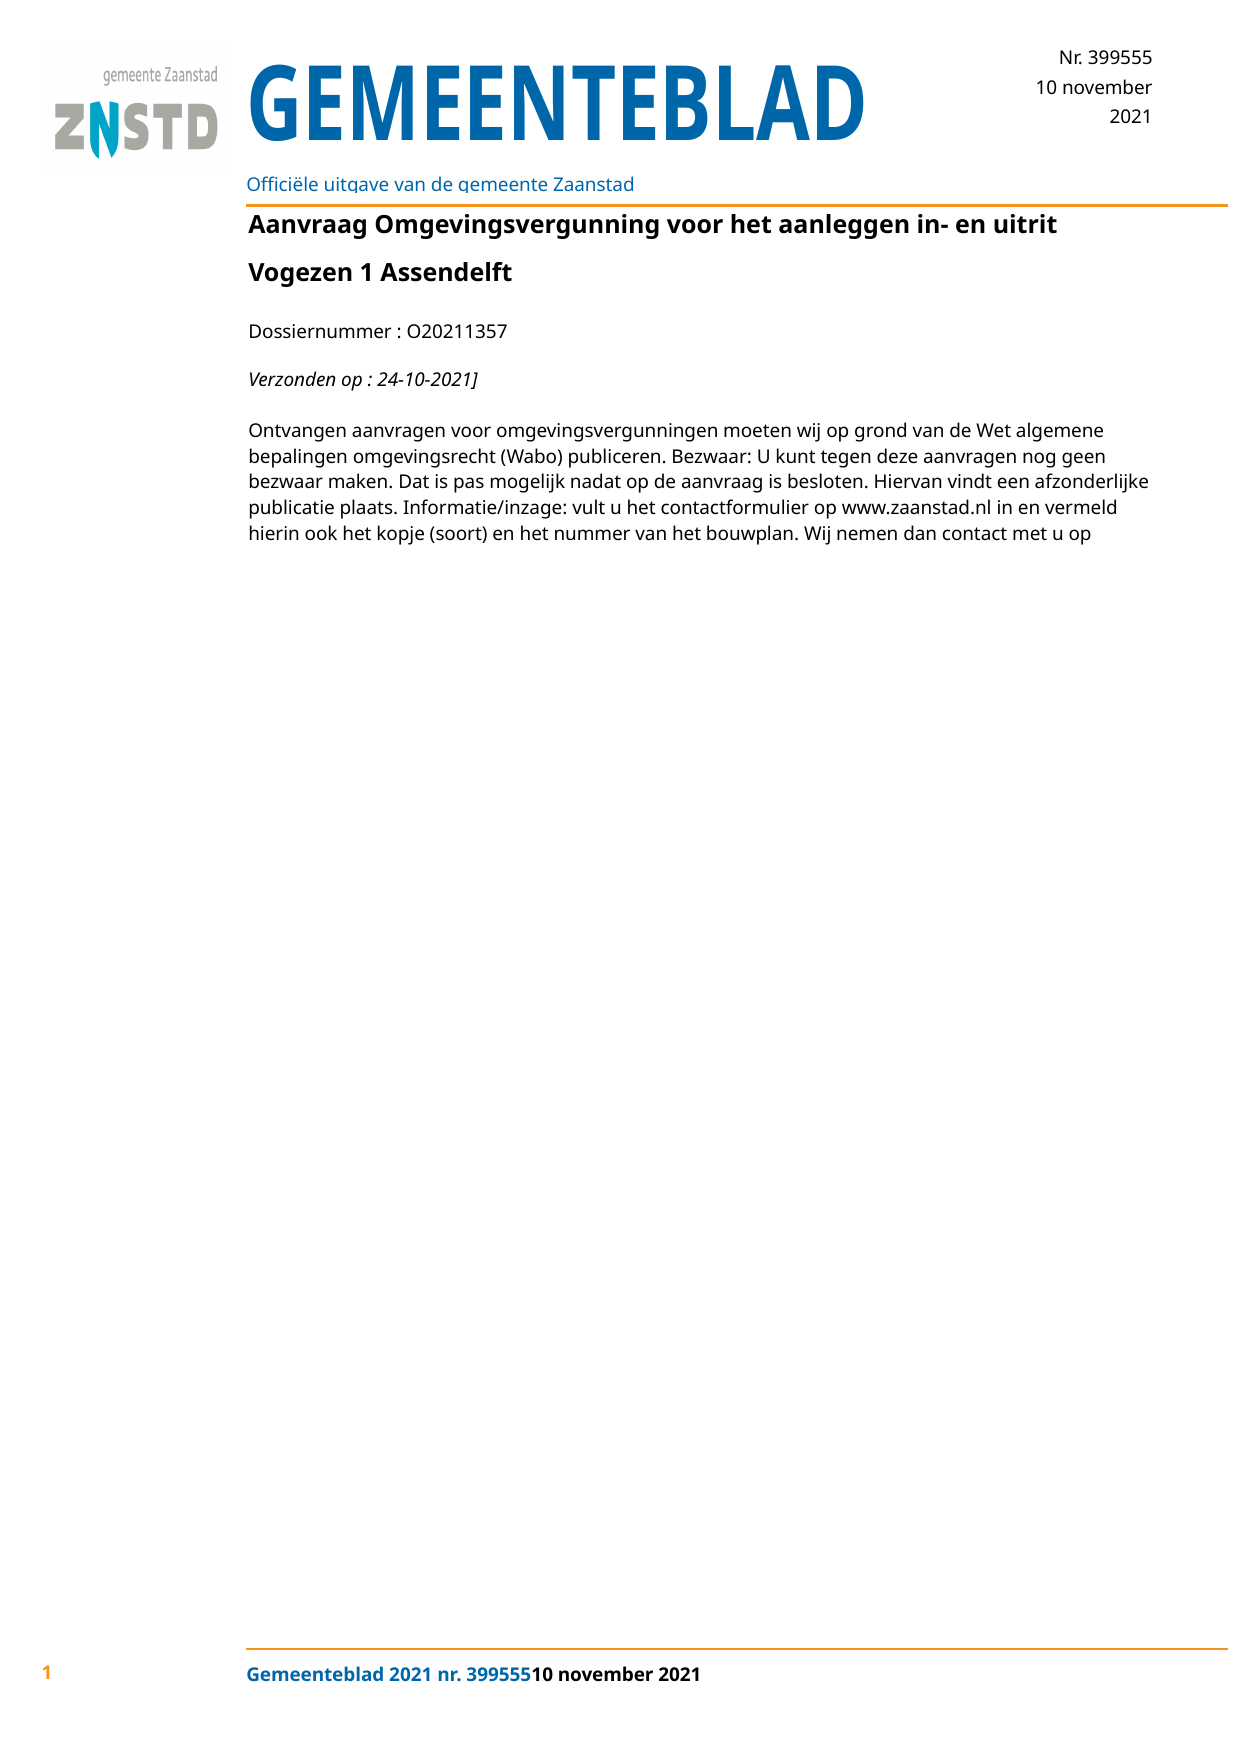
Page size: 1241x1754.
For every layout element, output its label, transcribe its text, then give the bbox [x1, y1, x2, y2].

picture [41, 47, 231, 172]
text Verzonden op : 24-10-2021] [248, 366, 1152, 391]
text Dossiernummer : O20211357 [248, 318, 1152, 344]
text Ontvangen aanvragen voor omgevingsvergunningen moeten wij op grond van de Wet algemene bepalingen omgevingsrecht (Wabo) publiceren. Bezwaar: U kunt tegen deze aanvragen nog geen bezwaar maken. Dat is pas mogelijk nadat op de aanvraag is besloten. Hiervan vindt een afzonderlijke publicatie plaats. Informatie/inzage: vult u het contactformulier op www.zaanstad.nl in en vermeld hierin ook het kopje (soort) en het nummer van het bouwplan. Wij nemen dan contact met u op [248, 417, 1152, 546]
text Aanvraag Omgevingsvergunning voor het aanleggen in- en uitrit Vogezen 1 Assendelft [248, 207, 1152, 288]
